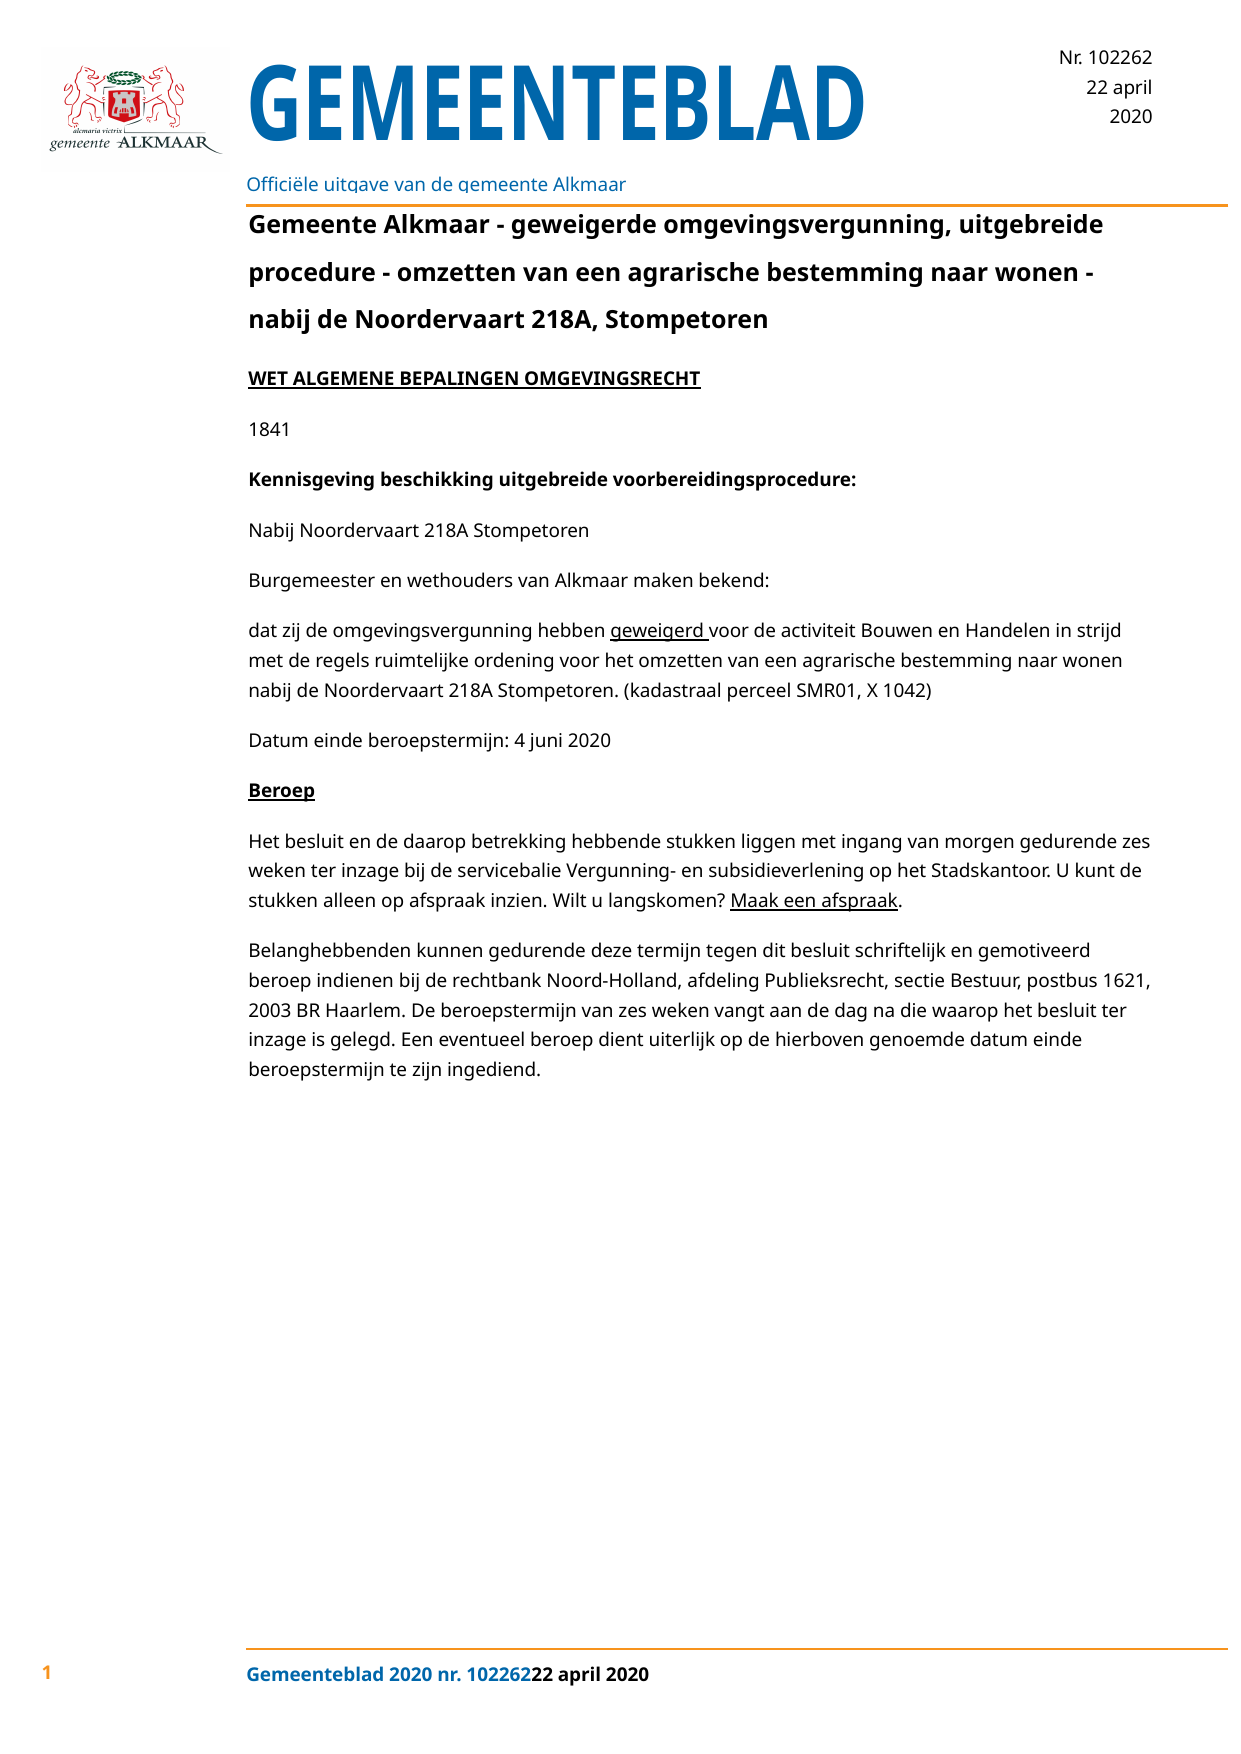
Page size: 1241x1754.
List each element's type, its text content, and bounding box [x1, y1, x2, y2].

text Het besluit en de daarop betrekking hebbende stukken liggen met ingang van morgen gedurende zes weken ter inzage bij de servicebalie Vergunning- en subsidieverlening op het Stadskantoor. U kunt de stukken alleen op afspraak inzien. Wilt u langskomen? Maak een afspraak. [248, 828, 1152, 913]
text 1841 [248, 416, 1152, 442]
text dat zij de omgevingsvergunning hebben geweigerd voor de activiteit Bouwen en Handelen in strijd met de regels ruimtelijke ordening voor het omzetten van een agrarische bestemming naar wonen nabij de Noordervaart 218A Stompetoren. (kadastraal perceel SMR01, X 1042) [248, 618, 1152, 702]
text Gemeente Alkmaar - geweigerde omgevingsvergunning, uitgebreide procedure - omzetten van een agrarische bestemming naar wonen - nabij de Noordervaart 218A, Stompetoren [248, 207, 1152, 336]
text Beroep [248, 778, 1152, 803]
text Burgemeester en wethouders van Alkmaar maken bekend: [248, 567, 1152, 593]
picture [41, 47, 231, 172]
text WET ALGEMENE BEPALINGEN OMGEVINGSRECHT [248, 366, 1152, 391]
text Nabij Noordervaart 218A Stompetoren [248, 517, 1152, 542]
text Belanghebbenden kunnen gedurende deze termijn tegen dit besluit schriftelijk en gemotiveerd beroep indienen bij de rechtbank Noord-Holland, afdeling Publieksrecht, sectie Bestuur, postbus 1621, 2003 BR Haarlem. De beroepstermijn van zes weken vangt aan de dag na die waarop het besluit ter inzage is gelegd. Een eventueel beroep dient uiterlijk op de hierboven genoemde datum einde beroepstermijn te zijn ingediend. [248, 938, 1152, 1082]
text Datum einde beroepstermijn: 4 juni 2020 [248, 727, 1152, 753]
text Kennisgeving beschikking uitgebreide voorbereidingsprocedure: [248, 466, 1152, 492]
